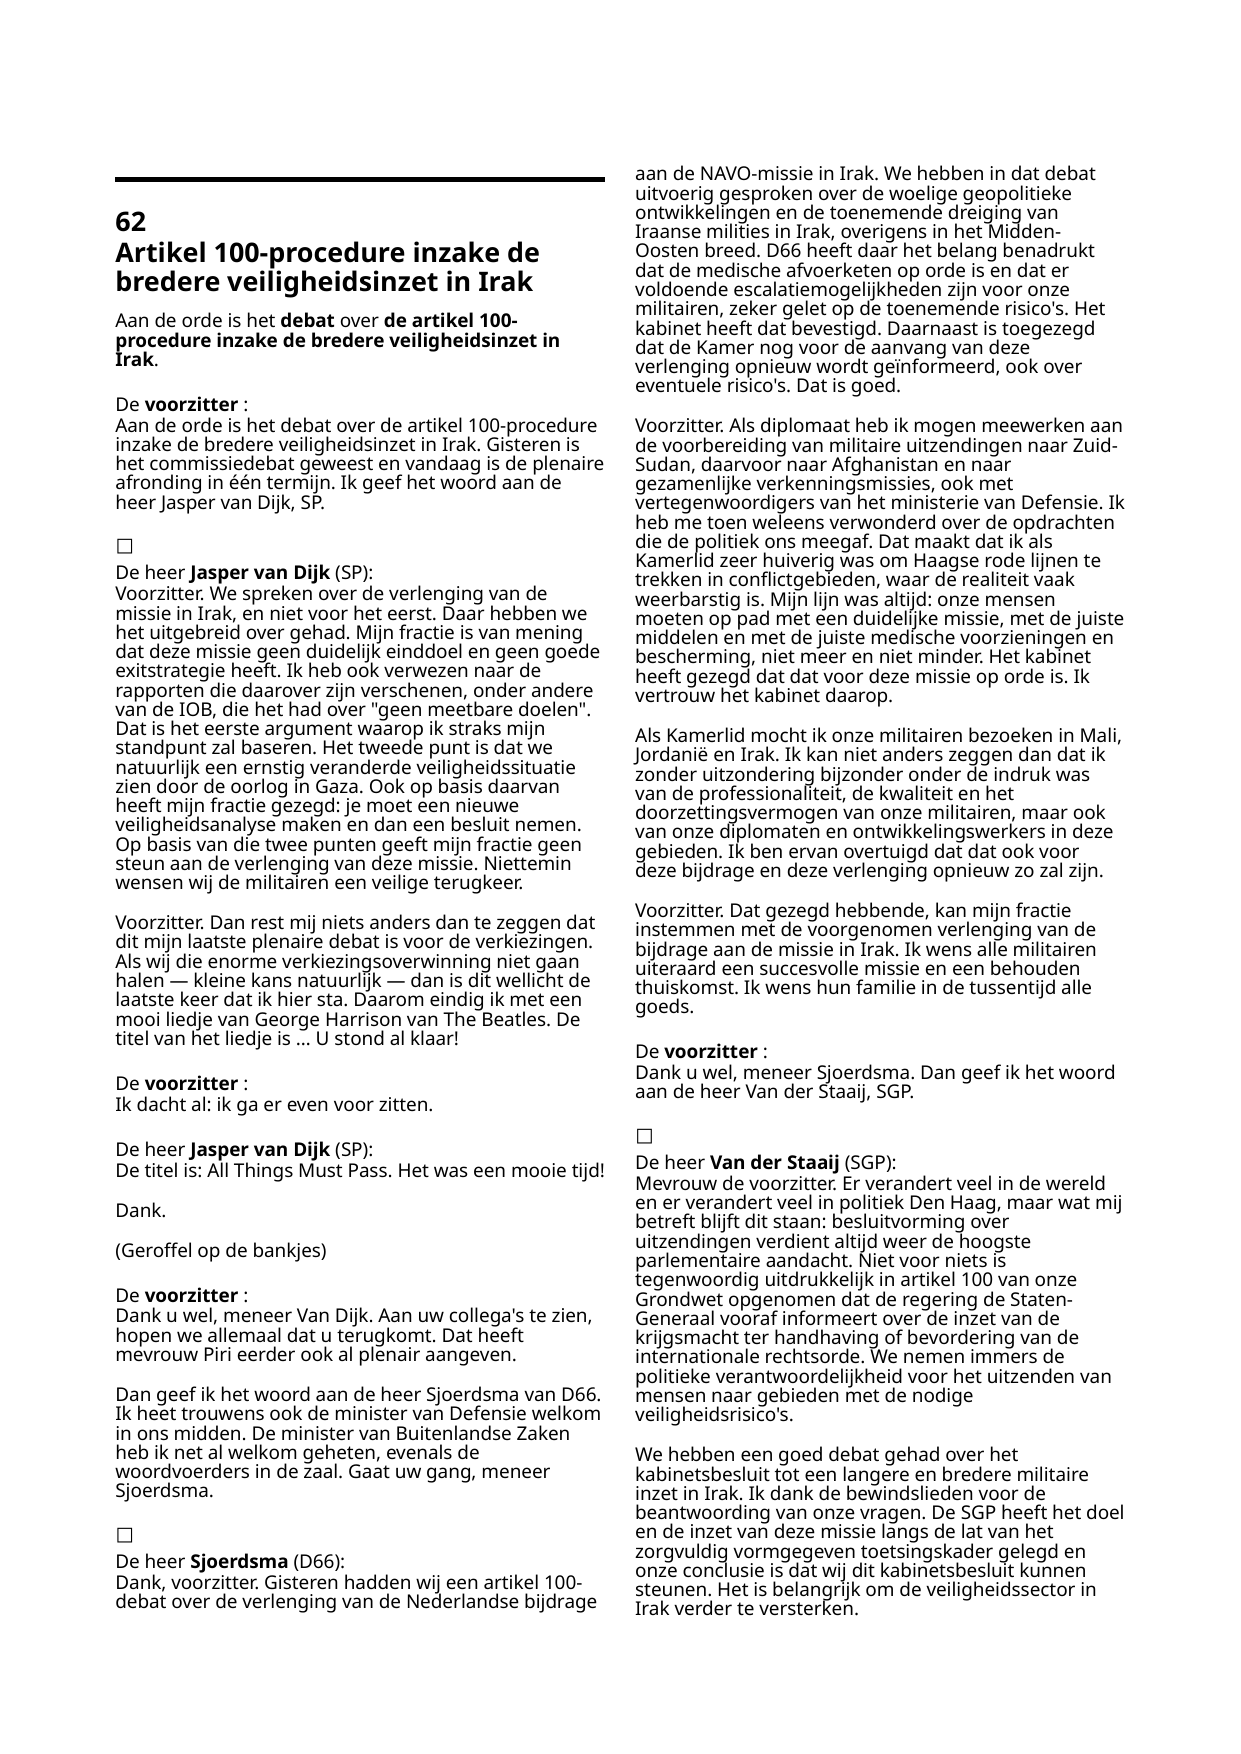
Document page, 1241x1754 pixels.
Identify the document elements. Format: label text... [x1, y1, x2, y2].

text Mevrouw de voorzitter. Er verandert veel in de wereld en er verandert veel in politiek Den Haag, maar wat mij betreft blijft dit staan: besluitvorming over uitzendingen verdient altijd weer de hoogste parlementaire aandacht. Niet voor niets is tegenwoordig uitdrukkelijk in artikel 100 van onze Grondwet opgenomen dat de regering de Staten-Generaal vooraf informeert over de inzet van de krijgsmacht ter handhaving of bevordering van de internationale rechtsorde. We nemen immers de politieke verantwoordelijkheid voor het uitzenden van mensen naar gebieden met de nodige veiligheidsrisico's. [635, 1175, 1125, 1426]
text Aan de orde is het debat over de artikel 100-procedure inzake de bredere veiligheidsinzet in Irak. Gisteren is het commissiedebat geweest en vandaag is de plenaire afronding in één termijn. Ik geef het woord aan de heer Jasper van Dijk, SP. [115, 417, 605, 513]
text De heer Jasper van Dijk (SP): [115, 559, 605, 585]
text 62 [115, 203, 605, 239]
text De voorzitter : [115, 1282, 605, 1307]
text Artikel 100-procedure inzake de bredere veiligheidsinzet in Irak [115, 239, 605, 312]
text De voorzitter : [115, 1070, 605, 1096]
text Dank, voorzitter. Gisteren hadden wij een artikel 100-debat over de verlenging van de Nederlandse bijdrage [115, 1574, 605, 1612]
text Dank. [115, 1202, 605, 1221]
text Voorzitter. Dan rest mij niets anders dan te zeggen dat dit mijn laatste plenaire debat is voor de verkiezingen. Als wij die enorme verkiezingsoverwinning niet gaan halen — kleine kans natuurlijk — dan is dit wellicht de laatste keer dat ik hier sta. Daarom eindig ik met een mooi liedje van George Harrison van The Beatles. De titel van het liedje is … U stond al klaar! [115, 914, 605, 1049]
text Als Kamerlid mocht ik onze militairen bezoeken in Mali, Jordanië en Irak. Ik kan niet anders zeggen dan dat ik zonder uitzondering bijzonder onder de indruk was van de professionaliteit, de kwaliteit en het doorzettingsvermogen van onze militairen, maar ook van onze diplomaten en ontwikkelingswerkers in deze gebieden. Ik ben ervan overtuigd dat dat ook voor deze bijdrage en deze verlenging opnieuw zo zal zijn. [635, 727, 1125, 881]
text Voorzitter. Dat gezegd hebbende, kan mijn fractie instemmen met de voorgenomen verlenging van de bijdrage aan de missie in Irak. Ik wens alle militairen uiteraard een succesvolle missie en een behouden thuiskomst. Ik wens hun familie in de tussentijd alle goeds. [635, 902, 1125, 1018]
text De heer Van der Staaij (SGP): [635, 1149, 1125, 1175]
text ⬜ [115, 1522, 605, 1548]
text Voorzitter. Als diplomaat heb ik mogen meewerken aan de voorbereiding van militaire uitzendingen naar Zuid-Sudan, daarvoor naar Afghanistan en naar gezamenlijke verkenningsmissies, ook met vertegenwoordigers van het ministerie van Defensie. Ik heb me toen weleens verwonderd over de opdrachten die de politiek ons meegaf. Dat maakt dat ik als Kamerlid zeer huiverig was om Haagse rode lijnen te trekken in conflictgebieden, waar de realiteit vaak weerbarstig is. Mijn lijn was altijd: onze mensen moeten op pad met een duidelijke missie, met de juiste middelen en met de juiste medische voorzieningen en bescherming, niet meer en niet minder. Het kabinet heeft gezegd dat dat voor deze missie op orde is. Ik vertrouw het kabinet daarop. [635, 417, 1125, 706]
text aan de NAVO-missie in Irak. We hebben in dat debat uitvoerig gesproken over de woelige geopolitieke ontwikkelingen en de toenemende dreiging van Iraanse milities in Irak, overigens in het Midden-Oosten breed. D66 heeft daar het belang benadrukt dat de medische afvoerketen op orde is en dat er voldoende escalatiemogelijkheden zijn voor onze militairen, zeker gelet op de toenemende risico's. Het kabinet heeft dat bevestigd. Daarnaast is toegezegd dat de Kamer nog voor de aanvang van deze verlenging opnieuw wordt geïnformeerd, ook over eventuele risico's. Dat is goed. [635, 165, 1125, 397]
text De heer Jasper van Dijk (SP): [115, 1136, 605, 1162]
text We hebben een goed debat gehad over het kabinetsbesluit tot een langere en bredere militaire inzet in Irak. Ik dank de bewindslieden voor de beantwoording van onze vragen. De SGP heeft het doel en de inzet van deze missie langs de lat van het zorgvuldig vormgegeven toetsingskader gelegd en onze conclusie is dat wij dit kabinetsbesluit kunnen steunen. Het is belangrijk om de veiligheidssector in Irak verder te versterken. [635, 1446, 1125, 1620]
text De heer Sjoerdsma (D66): [115, 1548, 605, 1574]
text Voorzitter. We spreken over de verlenging van de missie in Irak, en niet voor het eerst. Daar hebben we het uitgebreid over gehad. Mijn fractie is van mening dat deze missie geen duidelijk einddoel en geen goede exitstrategie heeft. Ik heb ook verwezen naar de rapporten die daarover zijn verschenen, onder andere van de IOB, die het had over "geen meetbare doelen". Dat is het eerste argument waarop ik straks mijn standpunt zal baseren. Het tweede punt is dat we natuurlijk een ernstig veranderde veiligheidssituatie zien door de oorlog in Gaza. Ook op basis daarvan heeft mijn fractie gezegd: je moet een nieuwe veiligheidsanalyse maken en dan een besluit nemen. Op basis van die twee punten geeft mijn fractie geen steun aan de verlenging van deze missie. Niettemin wensen wij de militairen een veilige terugkeer. [115, 585, 605, 893]
text ⬜ [115, 534, 605, 559]
text De titel is: All Things Must Pass. Het was een mooie tijd! [115, 1162, 605, 1181]
text (Geroffel op de bankjes) [115, 1242, 605, 1261]
text De voorzitter : [115, 391, 605, 417]
text Dan geef ik het woord aan de heer Sjoerdsma van D66. Ik heet trouwens ook de minister van Defensie welkom in ons midden. De minister van Buitenlandse Zaken heb ik net al welkom geheten, evenals de woordvoerders in de zaal. Gaat uw gang, meneer Sjoerdsma. [115, 1386, 605, 1502]
text De voorzitter : [635, 1038, 1125, 1064]
text ⬜ [635, 1123, 1125, 1149]
text Aan de orde is het debat over de artikel 100-procedure inzake de bredere veiligheidsinzet in Irak. [115, 312, 605, 370]
text Dank u wel, meneer Sjoerdsma. Dan geef ik het woord aan de heer Van der Staaij, SGP. [635, 1064, 1125, 1103]
text Dank u wel, meneer Van Dijk. Aan uw collega's te zien, hopen we allemaal dat u terugkomt. Dat heeft mevrouw Piri eerder ook al plenair aangeven. [115, 1307, 605, 1365]
text Ik dacht al: ik ga er even voor zitten. [115, 1096, 605, 1115]
